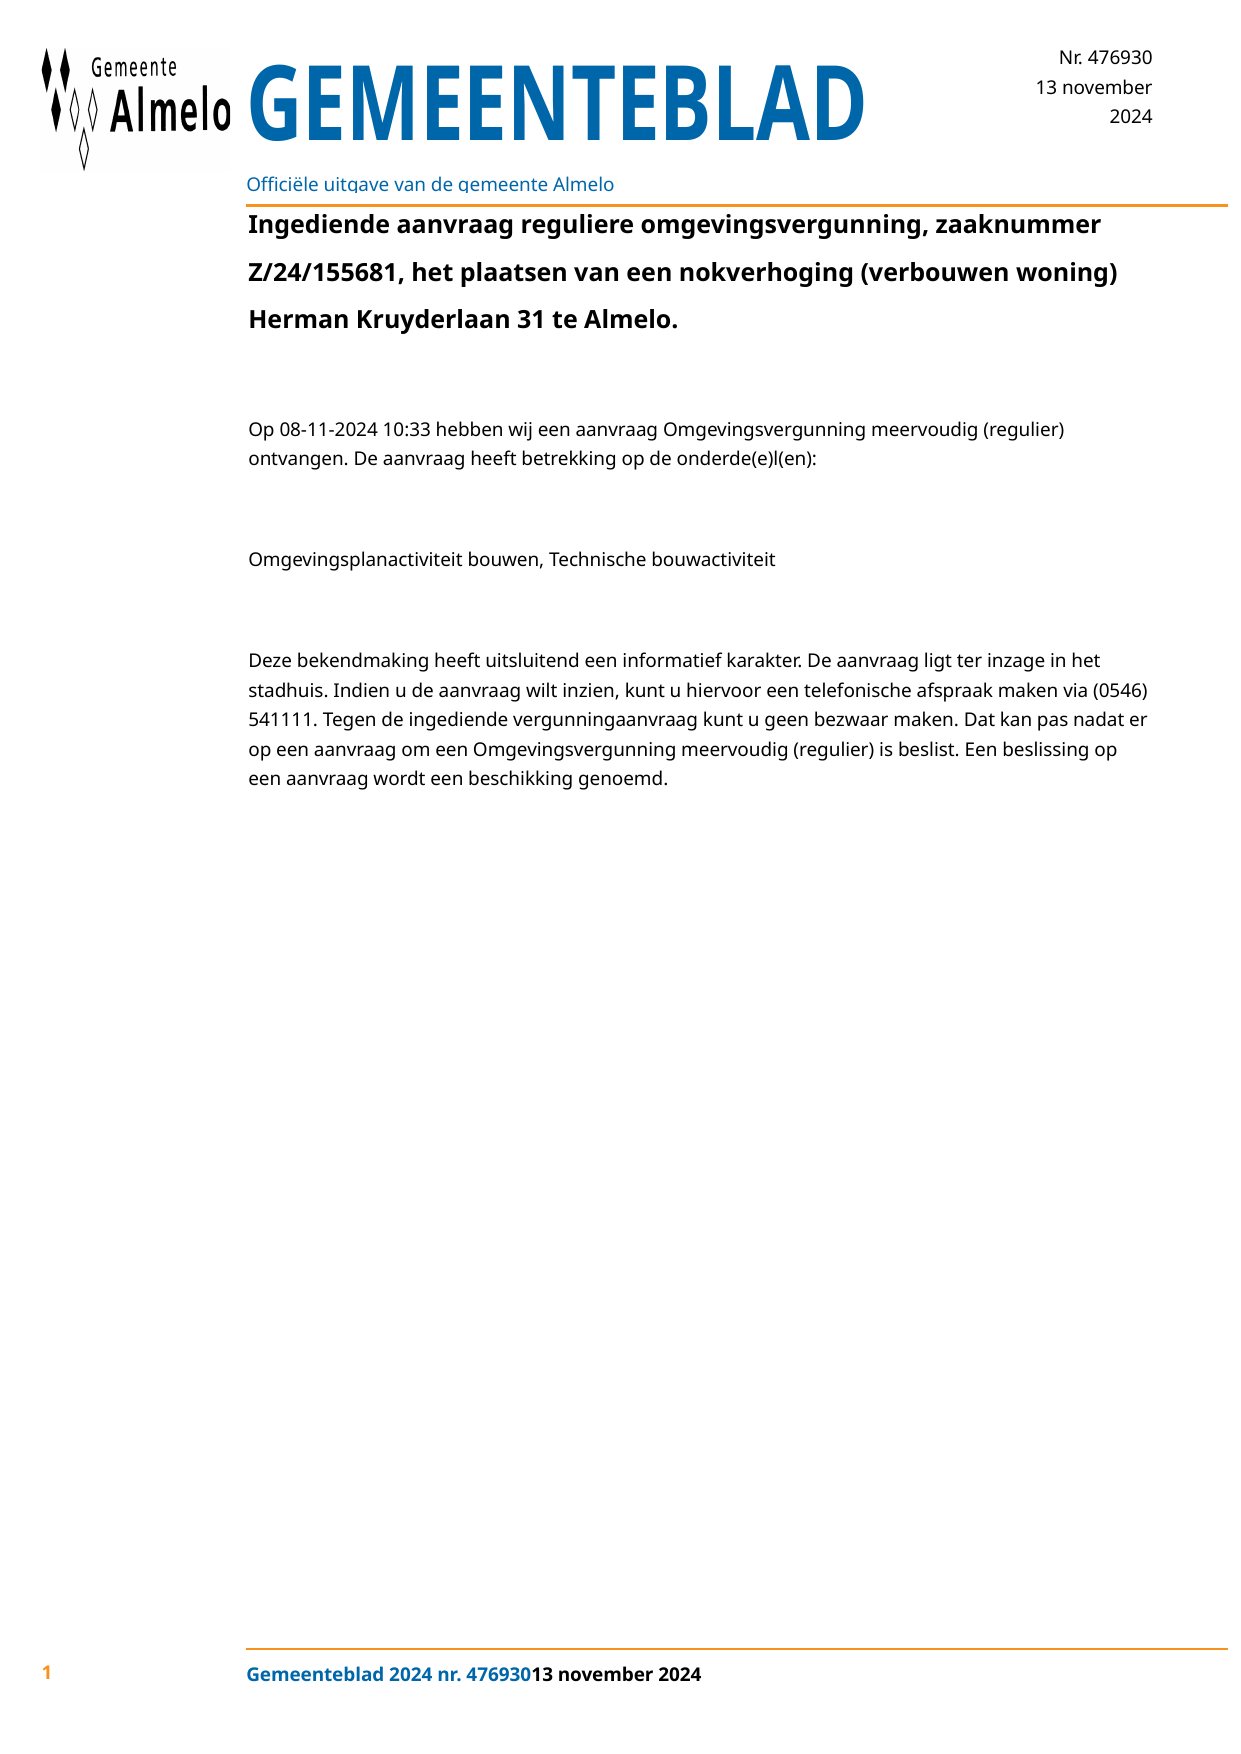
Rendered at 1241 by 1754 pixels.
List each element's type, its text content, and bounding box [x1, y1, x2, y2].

text Op 08-11-2024 10:33 hebben wij een aanvraag Omgevingsvergunning meervoudig (regulier) ontvangen. De aanvraag heeft betrekking op de onderde(e)l(en): [248, 416, 1152, 471]
text Omgevingsplanactiviteit bouwen, Technische bouwactiviteit [248, 546, 1152, 572]
text Deze bekendmaking heeft uitsluitend een informatief karakter. De aanvraag ligt ter inzage in het stadhuis. Indien u de aanvraag wilt inzien, kunt u hiervoor een telefonische afspraak maken via (0546) 541111. Tegen de ingediende vergunningaanvraag kunt u geen bezwaar maken. Dat kan pas nadat er op een aanvraag om een Omgevingsvergunning meervoudig (regulier) is beslist. Een beslissing op een aanvraag wordt een beschikking genoemd. [248, 647, 1152, 791]
picture [41, 47, 231, 172]
text Ingediende aanvraag reguliere omgevingsvergunning, zaaknummer Z/24/155681, het plaatsen van een nokverhoging (verbouwen woning) Herman Kruyderlaan 31 te Almelo. [248, 207, 1152, 336]
